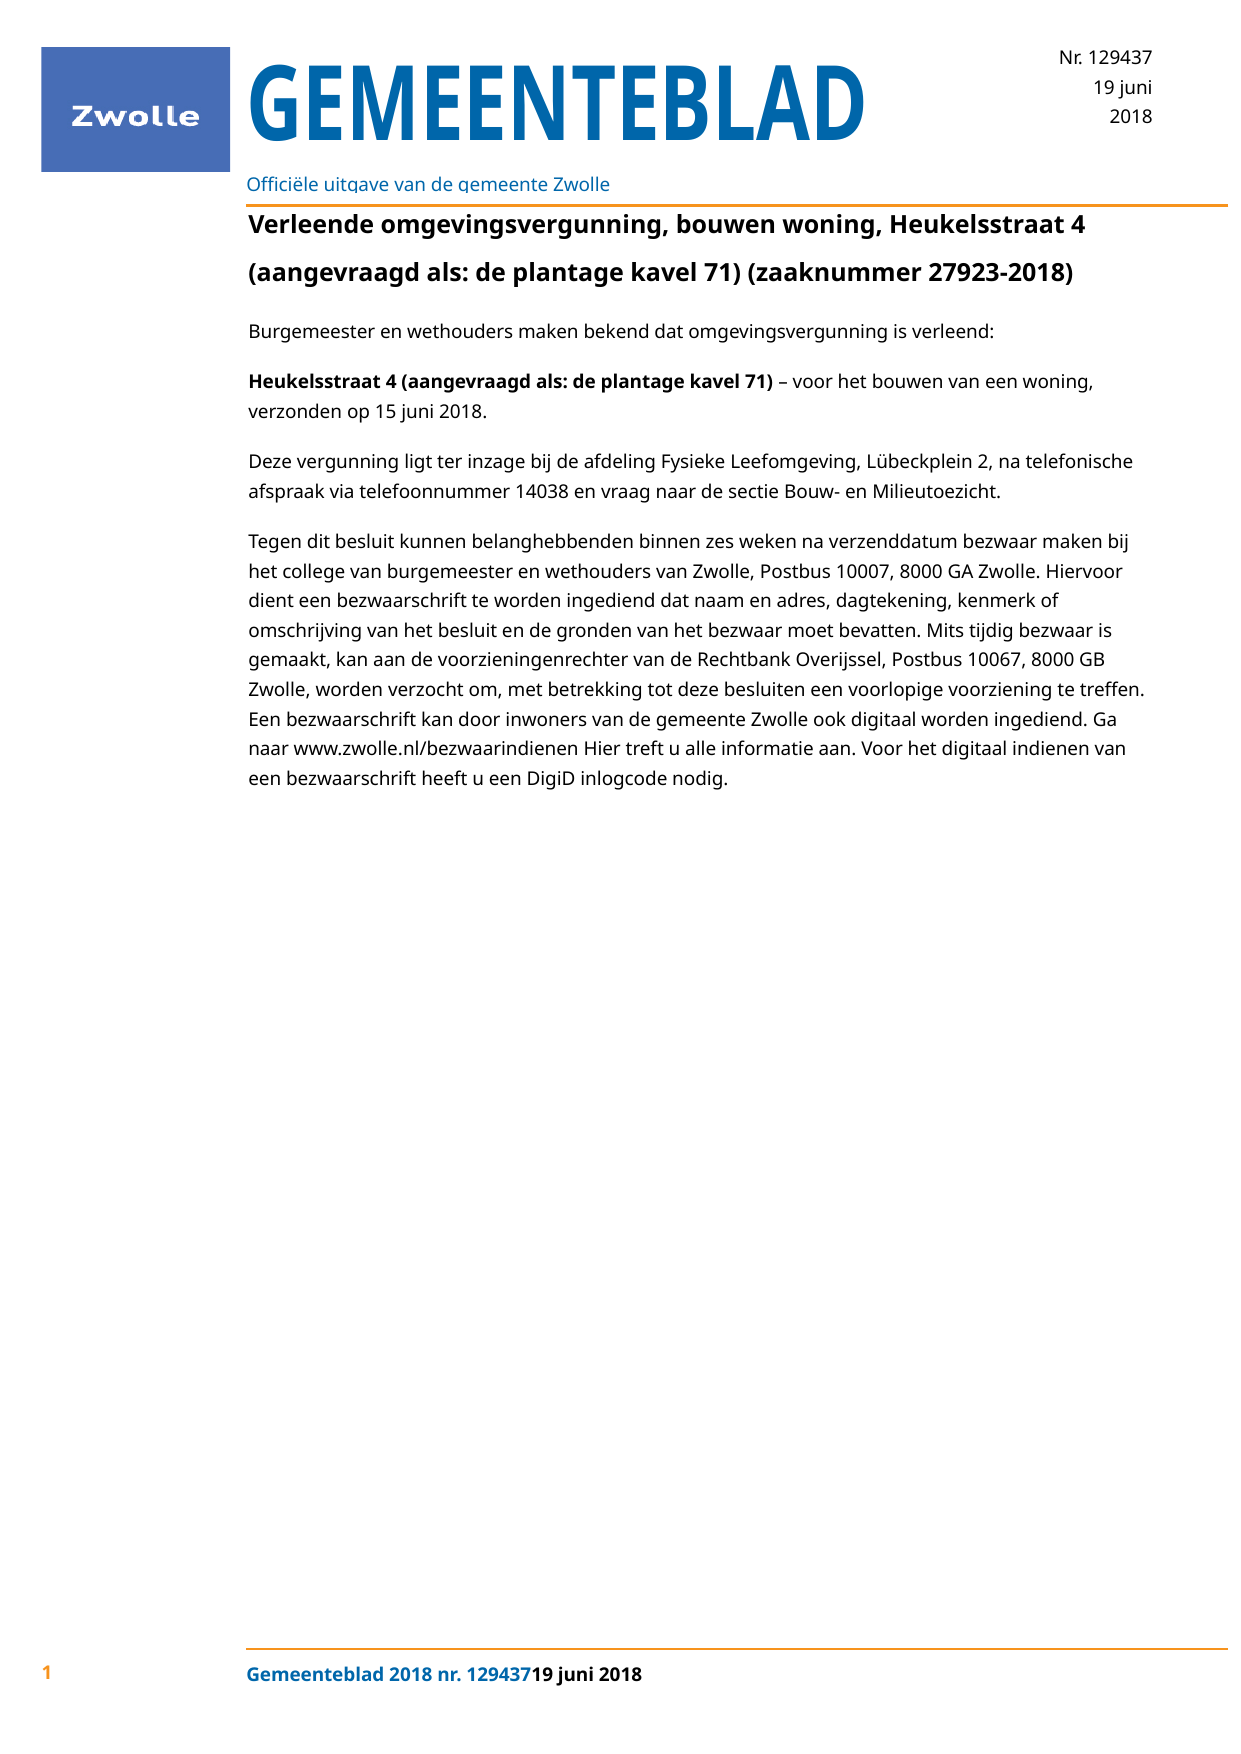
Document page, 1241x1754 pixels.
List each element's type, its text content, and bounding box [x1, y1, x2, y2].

text Burgemeester en wethouders maken bekend dat omgevingsvergunning is verleend: [248, 318, 1152, 344]
picture [41, 47, 231, 172]
text Tegen dit besluit kunnen belanghebbenden binnen zes weken na verzenddatum bezwaar maken bij het college van burgemeester en wethouders van Zwolle, Postbus 10007, 8000 GA Zwolle. Hiervoor dient een bezwaarschrift te worden ingediend dat naam en adres, dagtekening, kenmerk of omschrijving van het besluit en de gronden van het bezwaar moet bevatten. Mits tijdig bezwaar is gemaakt, kan aan de voorzieningenrechter van de Rechtbank Overijssel, Postbus 10067, 8000 GB Zwolle, worden verzocht om, met betrekking tot deze besluiten een voorlopige voorziening te treffen. Een bezwaarschrift kan door inwoners van de gemeente Zwolle ook digitaal worden ingediend. Ga naar www.zwolle.nl/bezwaarindienen Hier treft u alle informatie aan. Voor het digitaal indienen van een bezwaarschrift heeft u een DigiD inlogcode nodig. [248, 528, 1152, 791]
text Deze vergunning ligt ter inzage bij de afdeling Fysieke Leefomgeving, Lübeckplein 2, na telefonische afspraak via telefoonnummer 14038 en vraag naar de sectie Bouw- en Milieutoezicht. [248, 448, 1152, 504]
text Heukelsstraat 4 (aangevraagd als: de plantage kavel 71) – voor het bouwen van een woning, verzonden op 15 juni 2018. [248, 368, 1152, 424]
text Verleende omgevingsvergunning, bouwen woning, Heukelsstraat 4 (aangevraagd als: de plantage kavel 71) (zaaknummer 27923-2018) [248, 207, 1152, 288]
